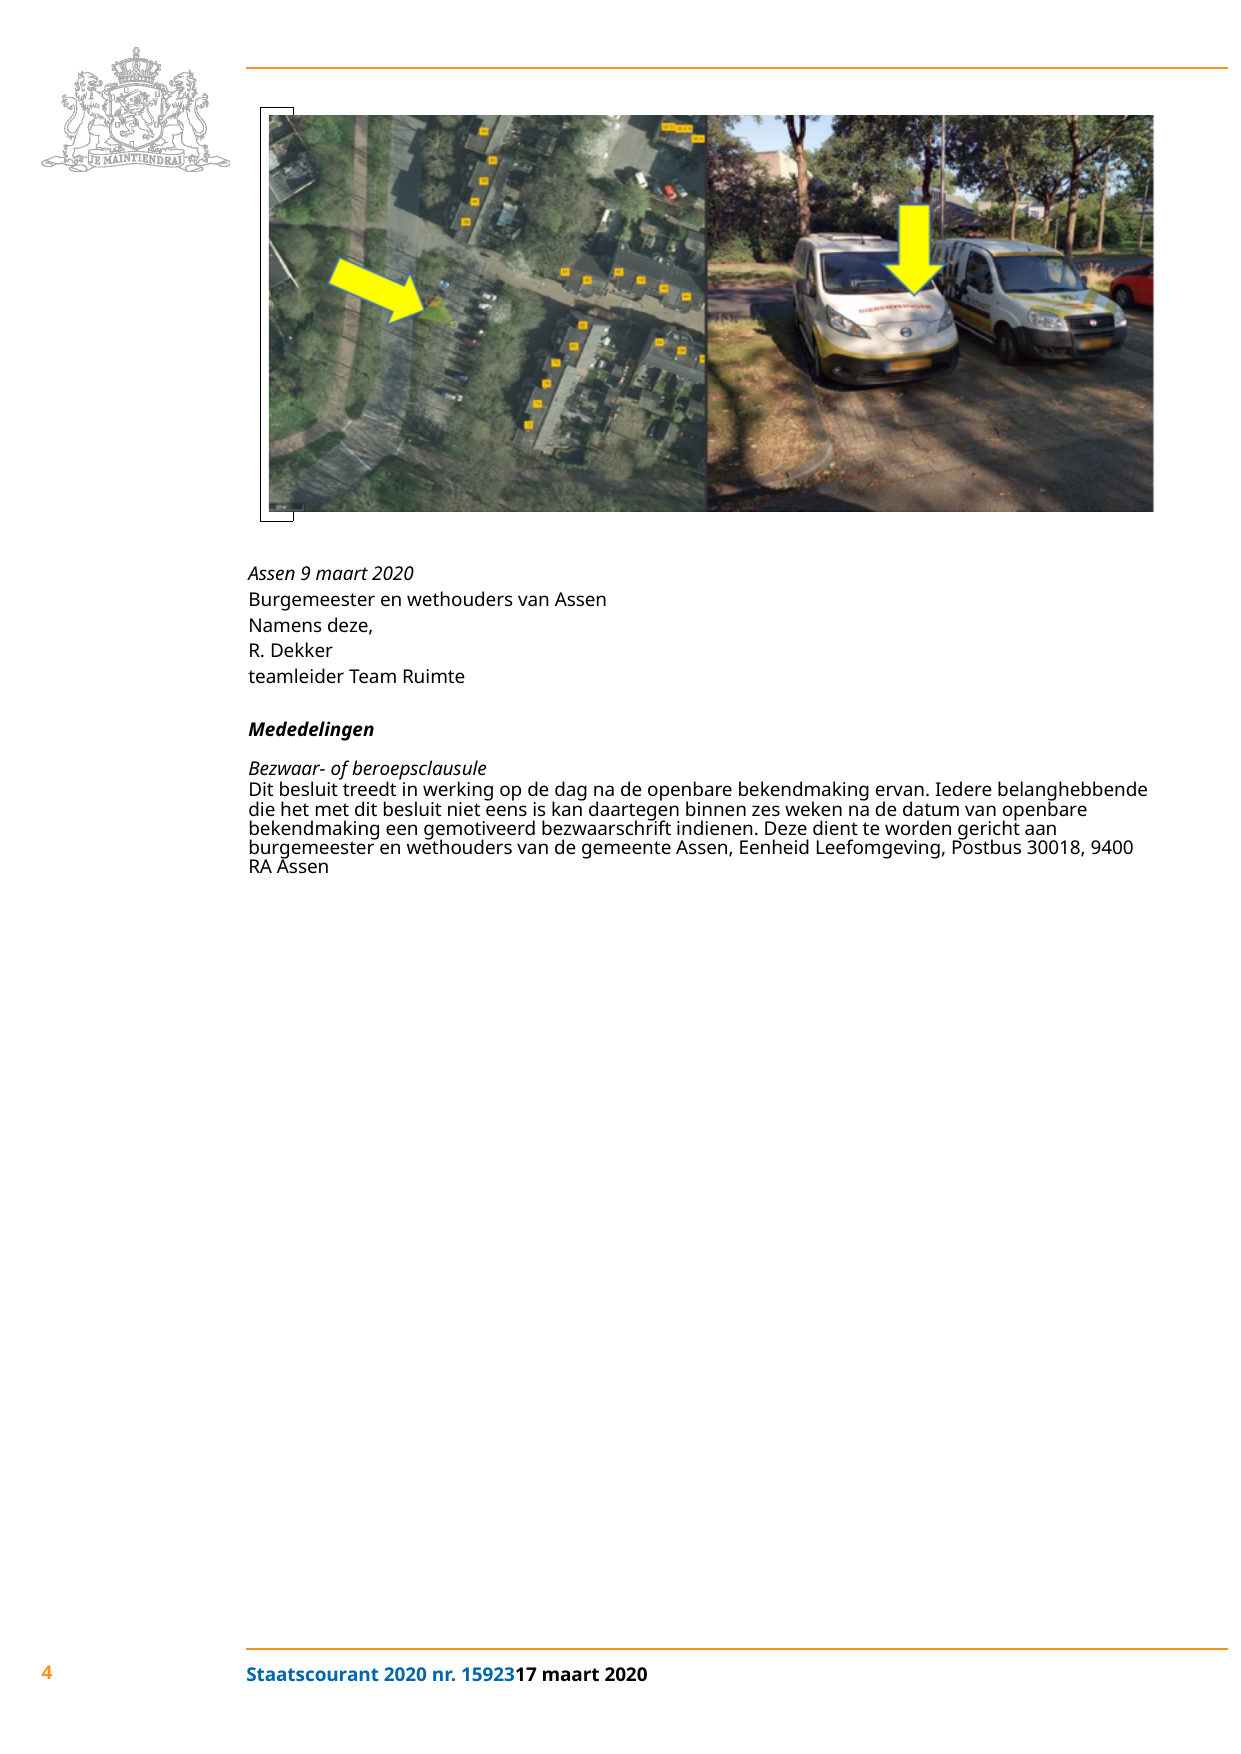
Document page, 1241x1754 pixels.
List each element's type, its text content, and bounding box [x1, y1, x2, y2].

text Namens deze, [248, 612, 1152, 638]
text Dit besluit treedt in werking op de dag na de openbare bekendmaking ervan. Iedere belanghebbende die het met dit besluit niet eens is kan daartegen binnen zes weken na de datum van openbare bekendmaking een gemotiveerd bezwaarschrift indienen. Deze dient te worden gericht aan burgemeester en wethouders van de gemeente Assen, Eenheid Leefomgeving, Postbus 30018, 9400 RA Assen [248, 781, 1152, 878]
picture [268, 115, 1155, 512]
text teamleider Team Ruimte [248, 663, 1152, 689]
text R. Dekker [248, 638, 1152, 663]
picture [41, 47, 231, 172]
text Mededelingen [248, 716, 1152, 742]
text Bezwaar- of beroepsclausule [248, 756, 1152, 781]
text Assen 9 maart 2020 [248, 560, 1152, 586]
text Burgemeester en wethouders van Assen [248, 586, 1152, 612]
